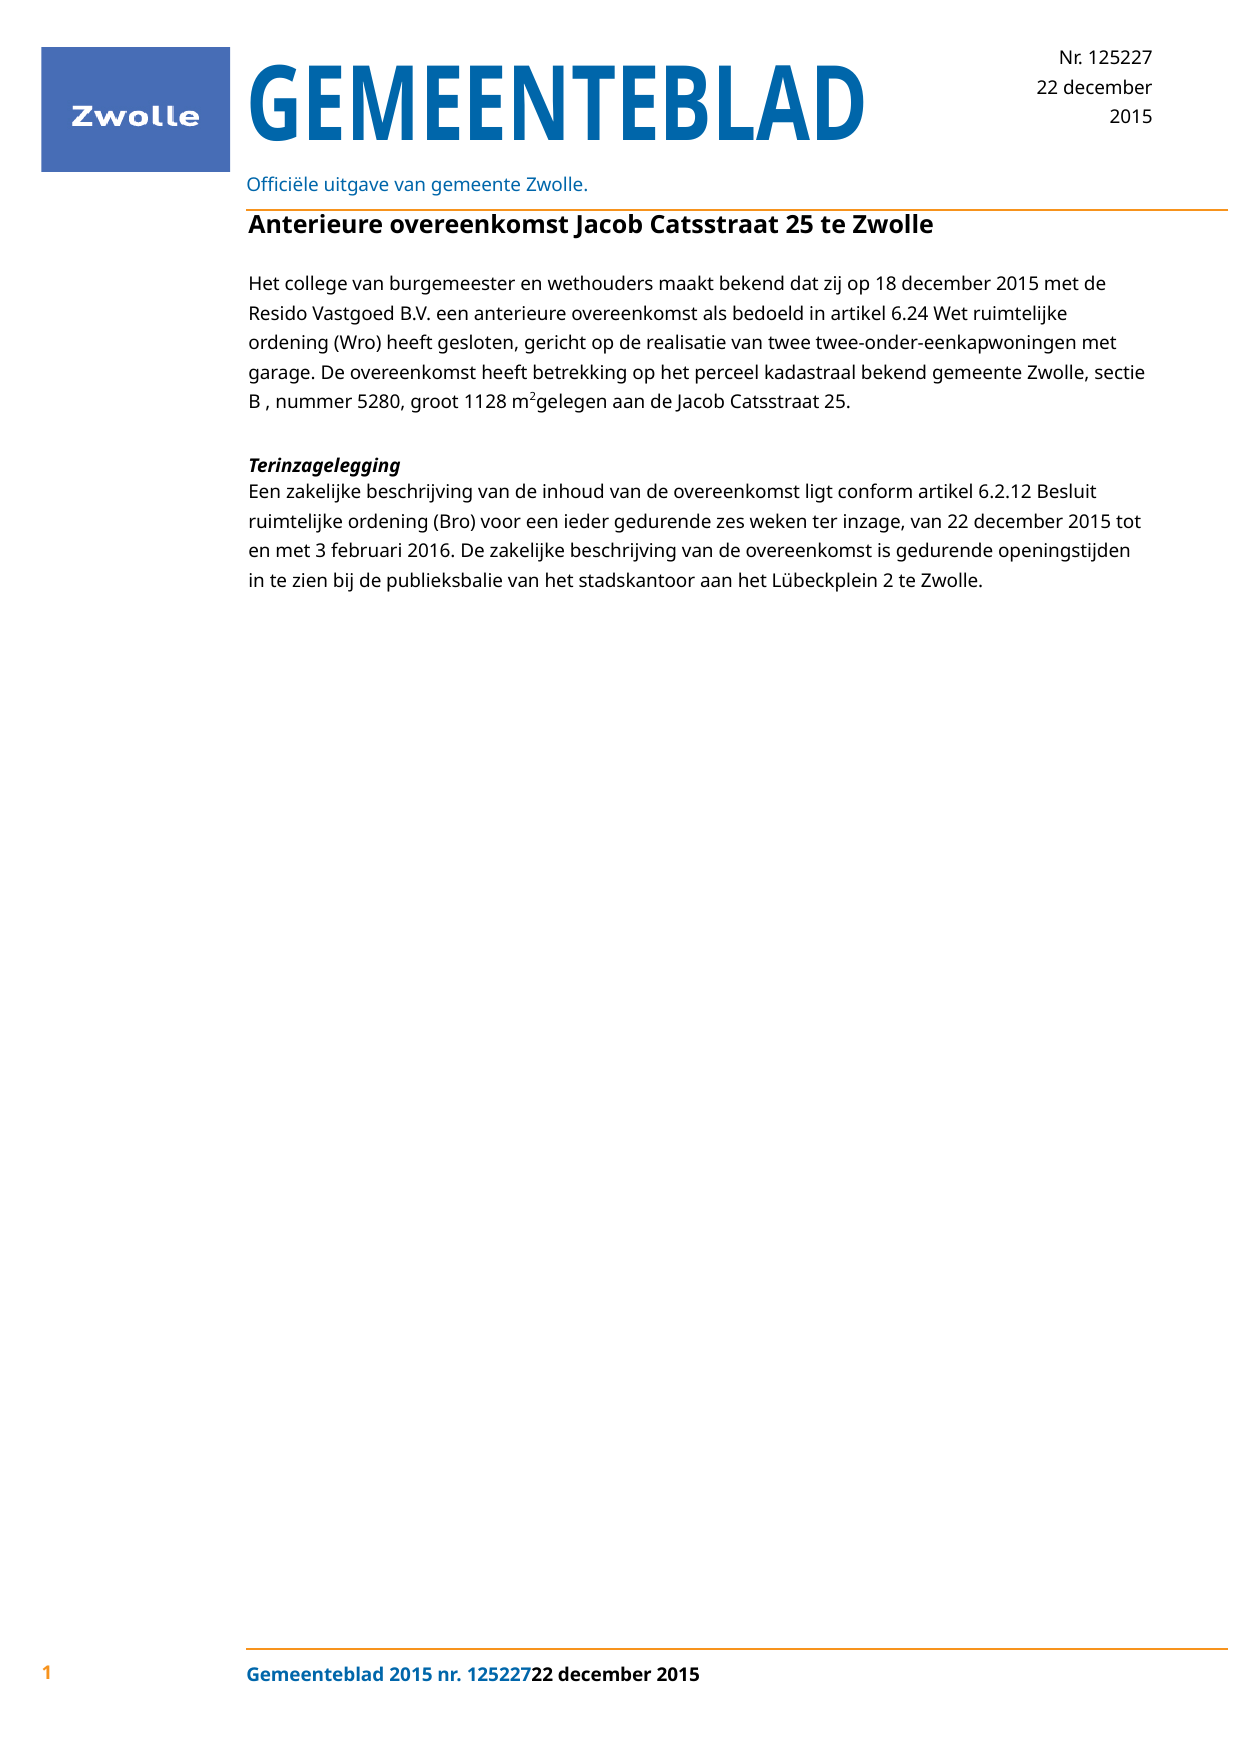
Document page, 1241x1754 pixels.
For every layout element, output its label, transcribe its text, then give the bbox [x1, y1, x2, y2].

text Een zakelijke beschrijving van de inhoud van de overeenkomst ligt conform artikel 6.2.12 Besluit ruimtelijke ordening (Bro) voor een ieder gedurende zes weken ter inzage, van 22 december 2015 tot en met 3 februari 2016. De zakelijke beschrijving van de overeenkomst is gedurende openingstijden in te zien bij de publieksbalie van het stadskantoor aan het Lübeckplein 2 te Zwolle. [248, 478, 1152, 593]
text Terinzagelegging [248, 453, 1152, 478]
picture [41, 47, 231, 172]
text Anterieure overeenkomst Jacob Catsstraat 25 te Zwolle [248, 211, 1152, 241]
text Het college van burgemeester en wethouders maakt bekend dat zij op 18 december 2015 met de Resido Vastgoed B.V. een anterieure overeenkomst als bedoeld in artikel 6.24 Wet ruimtelijke ordening (Wro) heeft gesloten, gericht op de realisatie van twee twee-onder-eenkapwoningen met garage. De overeenkomst heeft betrekking op het perceel kadastraal bekend gemeente Zwolle, sectie B , nummer 5280, groot 1128 m2gelegen aan de Jacob Catsstraat 25. [248, 270, 1152, 414]
